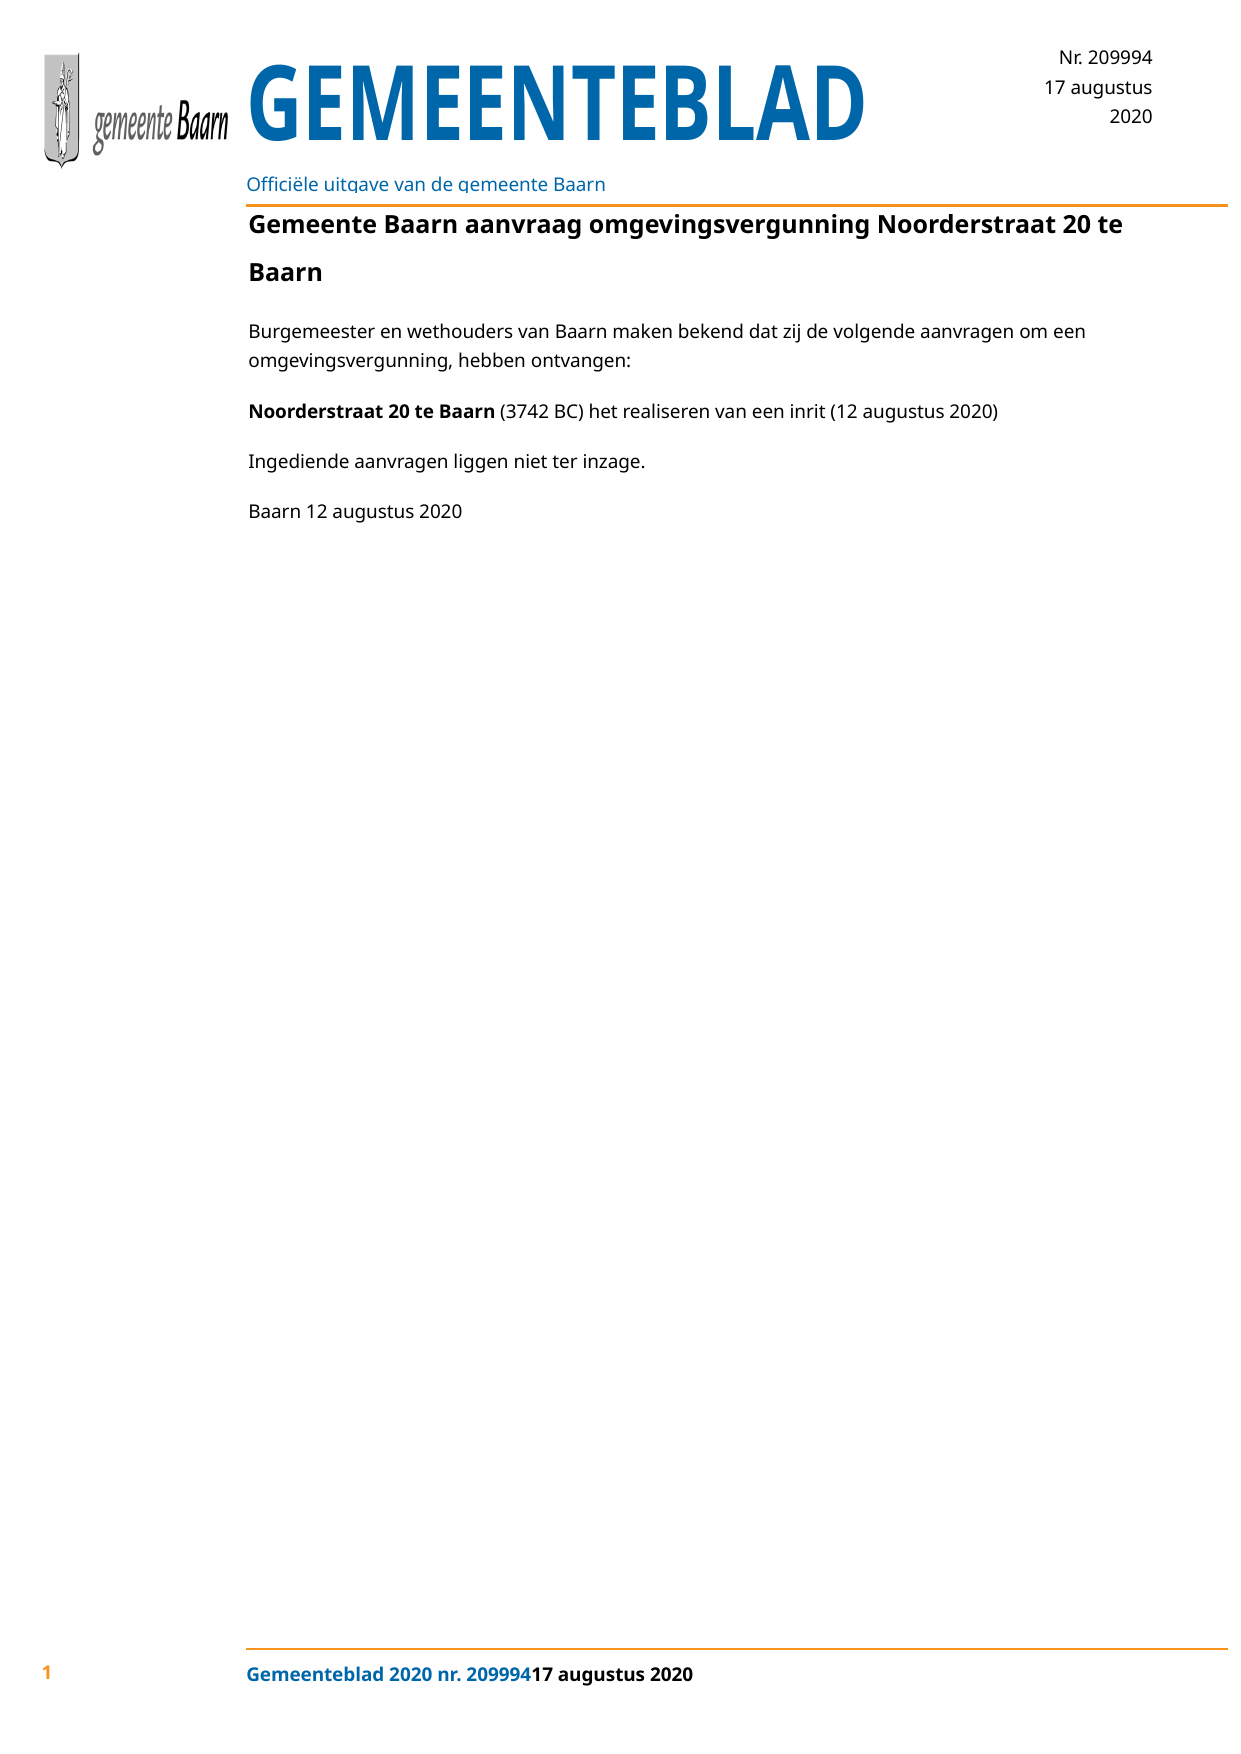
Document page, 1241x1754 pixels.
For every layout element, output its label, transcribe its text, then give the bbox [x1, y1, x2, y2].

text Gemeente Baarn aanvraag omgevingsvergunning Noorderstraat 20 te Baarn [248, 207, 1152, 288]
text Noorderstraat 20 te Baarn (3742 BC) het realiseren van een inrit (12 augustus 2020) [248, 398, 1152, 424]
picture [41, 47, 231, 172]
text Ingediende aanvragen liggen niet ter inzage. [248, 448, 1152, 474]
text Burgemeester en wethouders van Baarn maken bekend dat zij de volgende aanvragen om een omgevingsvergunning, hebben ontvangen: [248, 318, 1152, 373]
text Baarn 12 augustus 2020 [248, 499, 1152, 524]
